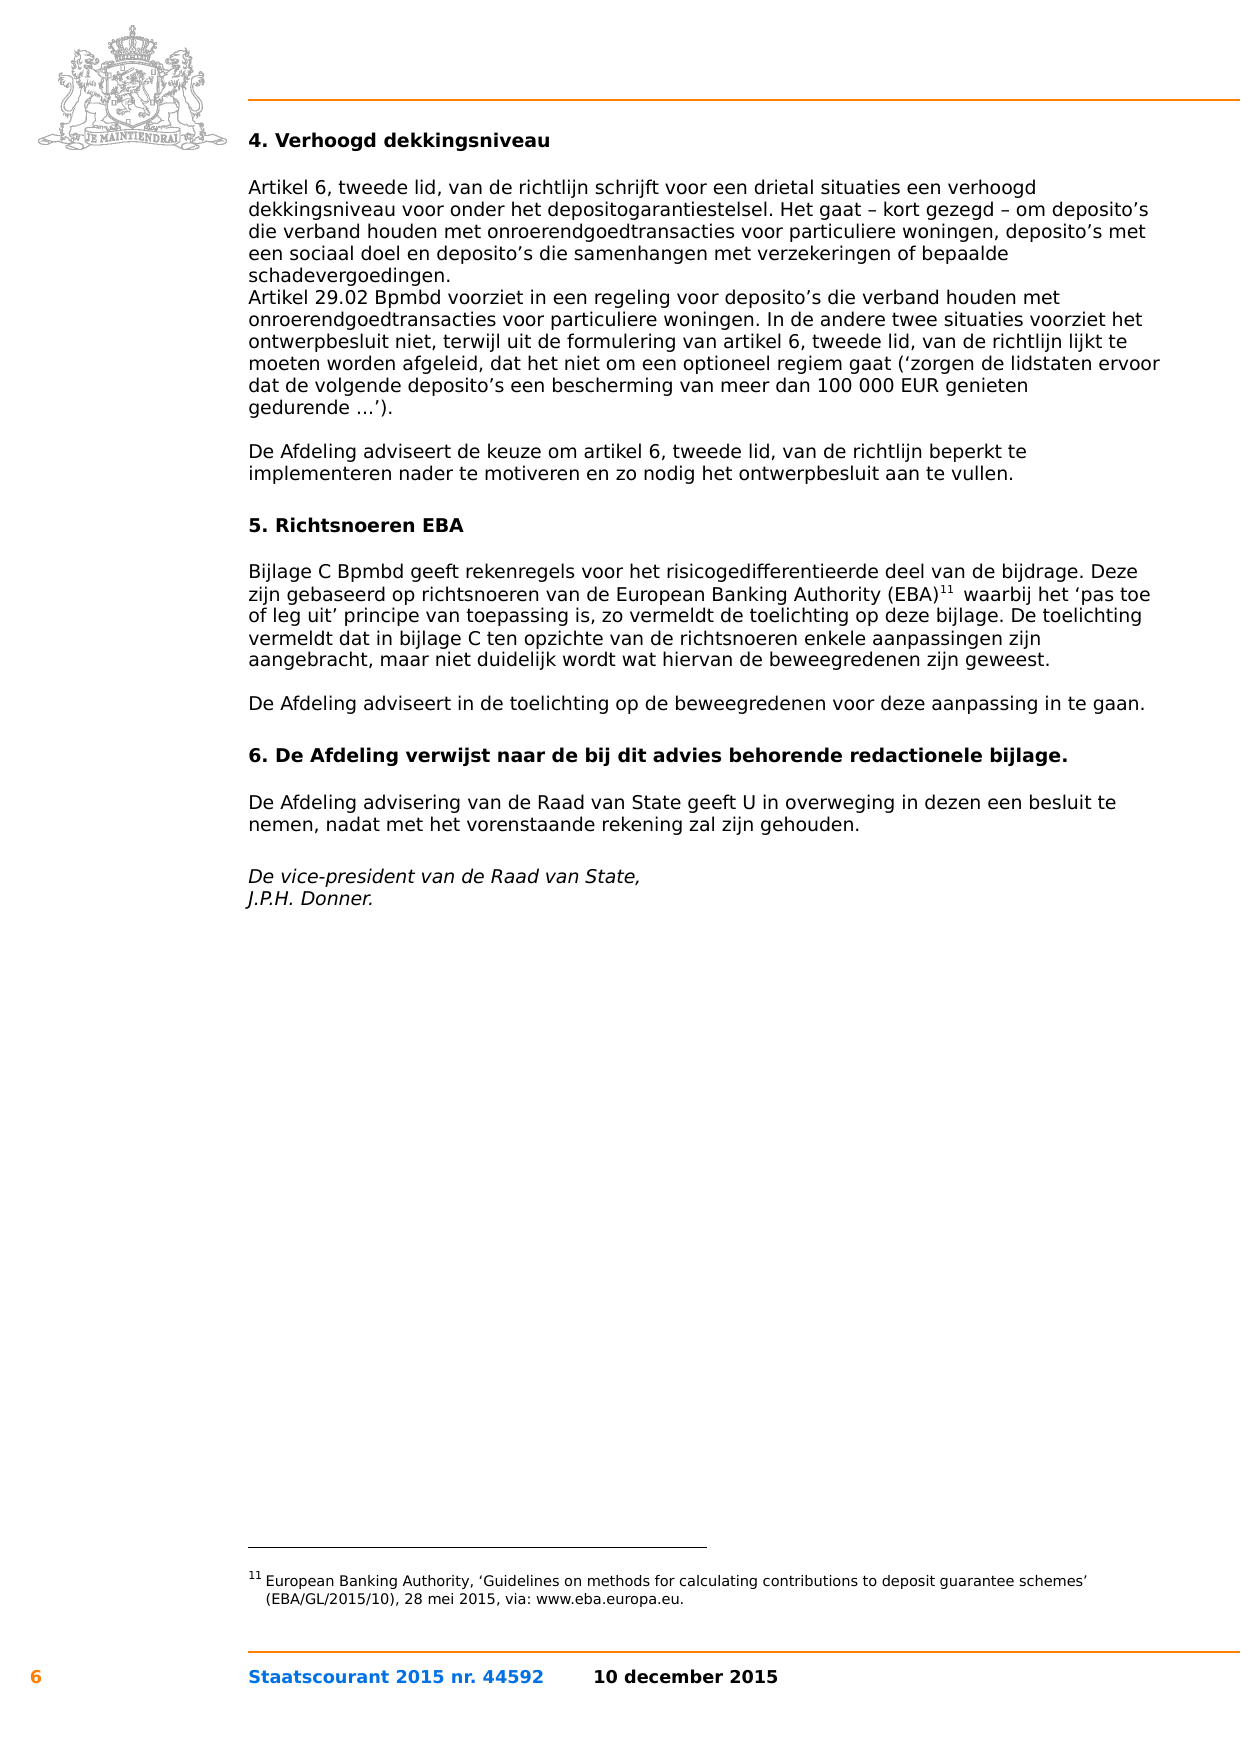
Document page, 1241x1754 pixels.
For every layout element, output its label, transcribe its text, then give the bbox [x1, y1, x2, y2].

text Artikel 29.02 Bpmbd voorziet in een regeling voor deposito’s die verband houden met onroerendgoedtransacties voor particuliere woningen. In de andere twee situaties voorziet het ontwerpbesluit niet, terwijl uit de formulering van artikel 6, tweede lid, van de richtlijn lijkt te moeten worden afgeleid, dat het niet om een optioneel regiem gaat (‘zorgen de lidstaten ervoor dat de volgende deposito’s een bescherming van meer dan 100 000 EUR genieten gedurende ...’). [248, 287, 1163, 419]
text European Banking Authority, ‘Guidelines on methods for calculating contributions to deposit guarantee schemes’ (EBA/GL/2015/10), 28 mei 2015, via: www.eba.europa.eu. [248, 1569, 1163, 1608]
picture [38, 25, 227, 150]
subtitle 6. De Afdeling verwijst naar de bij dit advies behorende redactionele bijlage. [248, 745, 1163, 767]
text De Afdeling adviseert in de toelichting op de beweegredenen voor deze aanpassing in te gaan. [248, 693, 1163, 715]
text De vice-president van de Raad van State, J.P.H. Donner. [248, 866, 1163, 910]
text De Afdeling advisering van de Raad van State geeft U in overweging in dezen een besluit te nemen, nadat met het vorenstaande rekening zal zijn gehouden. [248, 792, 1163, 836]
text Artikel 6, tweede lid, van de richtlijn schrijft voor een drietal situaties een verhoogd dekkingsniveau voor onder het depositogarantiestelsel. Het gaat – kort gezegd – om deposito’s die verband houden met onroerendgoedtransacties voor particuliere woningen, deposito’s met een sociaal doel en deposito’s die samenhangen met verzekeringen of bepaalde schadevergoedingen. [248, 177, 1163, 287]
text Bijlage C Bpmbd geeft rekenregels voor het risicogedifferentieerde deel van de bijdrage. Deze zijn gebaseerd op richtsnoeren van de European Banking Authority (EBA) waarbij het ‘pas toe of leg uit’ principe van toepassing is, zo vermeldt de toelichting op deze bijlage. De toelichting vermeldt dat in bijlage C ten opzichte van de richtsnoeren enkele aanpassingen zijn aangebracht, maar niet duidelijk wordt wat hiervan de beweegredenen zijn geweest. [248, 561, 1163, 671]
subtitle 5. Richtsnoeren EBA [248, 514, 1163, 536]
subtitle 4. Verhoogd dekkingsniveau [248, 130, 1163, 152]
text De Afdeling adviseert de keuze om artikel 6, tweede lid, van de richtlijn beperkt te implementeren nader te motiveren en zo nodig het ontwerpbesluit aan te vullen. [248, 441, 1163, 484]
